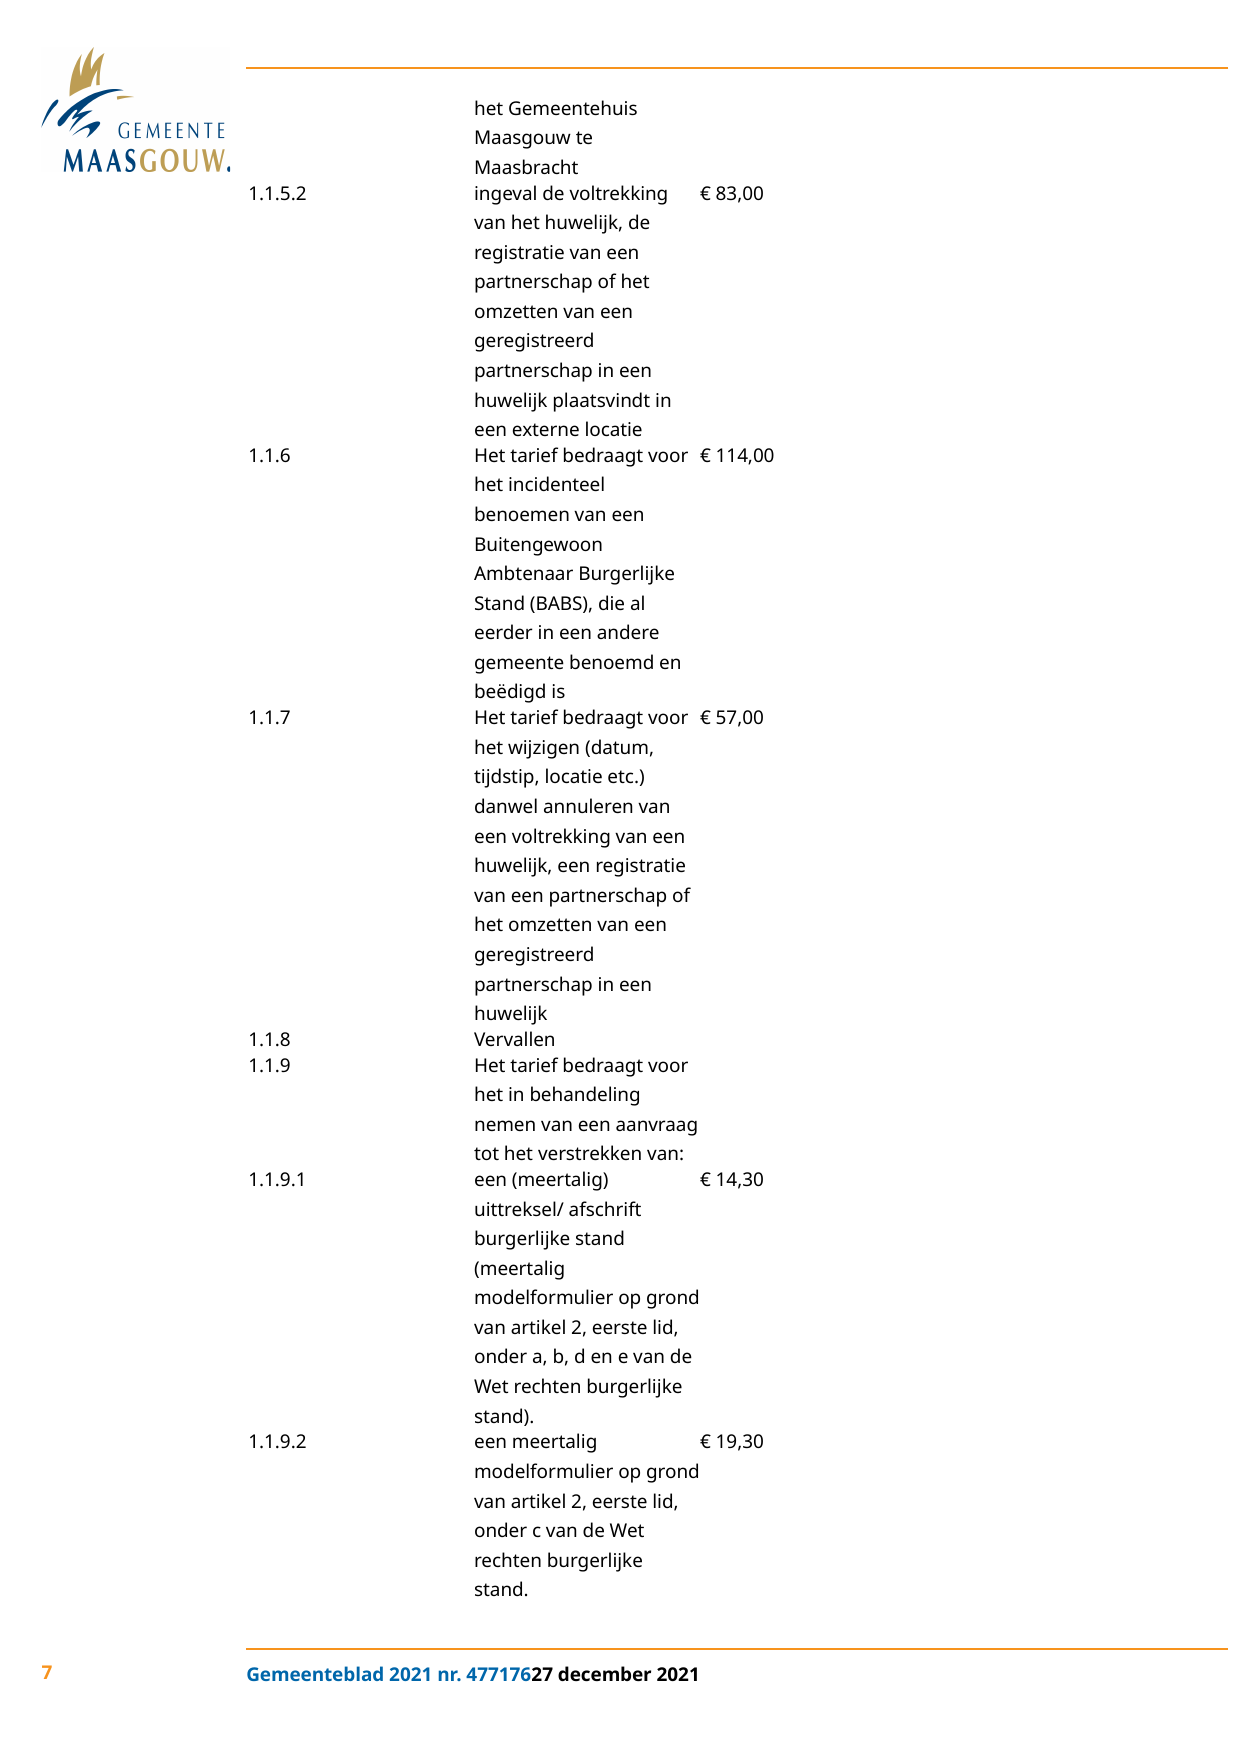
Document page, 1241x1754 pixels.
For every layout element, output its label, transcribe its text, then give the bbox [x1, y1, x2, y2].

table_cell 1.1.9.1 [248, 1166, 474, 1429]
table_cell een (meertalig) uittreksel/ afschrift burgerlijke stand (meertalig modelformulier op grond van artikel 2, eerste lid, onder a, b, d en e van de Wet rechten burgerlijke stand). [474, 1166, 700, 1429]
picture [41, 47, 231, 172]
table_cell € 14,30 [700, 1166, 926, 1429]
table_cell Het tarief bedraagt voor het incidenteel benoemen van een Buitengewoon Ambtenaar Burgerlijke Stand (BABS), die al eerder in een andere gemeente benoemd en beëdigd is [474, 442, 700, 704]
table_cell € 57,00 [700, 705, 926, 1026]
table_cell het Gemeentehuis Maasgouw te Maasbracht [474, 95, 700, 180]
table_cell 1.1.5.2 [248, 180, 474, 442]
table_cell ingeval de voltrekking van het huwelijk, de registratie van een partnerschap of het omzetten van een geregistreerd partnerschap in een huwelijk plaatsvindt in een externe locatie [474, 180, 700, 442]
table_cell € 83,00 [700, 180, 926, 442]
table_cell [248, 95, 474, 180]
table_cell [700, 95, 926, 180]
table_cell 1.1.7 [248, 705, 474, 1026]
table_cell Het tarief bedraagt voor het wijzigen (datum, tijdstip, locatie etc.) danwel annuleren van een voltrekking van een huwelijk, een registratie van een partnerschap of het omzetten van een geregistreerd partnerschap in een huwelijk [474, 705, 700, 1026]
table_cell 1.1.9.2 [248, 1429, 474, 1602]
table_cell [700, 1052, 926, 1166]
table_cell € 19,30 [700, 1429, 926, 1602]
table_cell een meertalig modelformulier op grond van artikel 2, eerste lid, onder c van de Wet rechten burgerlijke stand. [474, 1429, 700, 1602]
table_cell € 114,00 [700, 442, 926, 704]
table_cell [700, 1026, 926, 1052]
table_cell 1.1.8 [248, 1026, 474, 1052]
table_cell 1.1.6 [248, 442, 474, 704]
table_cell 1.1.9 [248, 1052, 474, 1166]
table_cell Vervallen [474, 1026, 700, 1052]
table_cell Het tarief bedraagt voor het in behandeling nemen van een aanvraag tot het verstrekken van: [474, 1052, 700, 1166]
